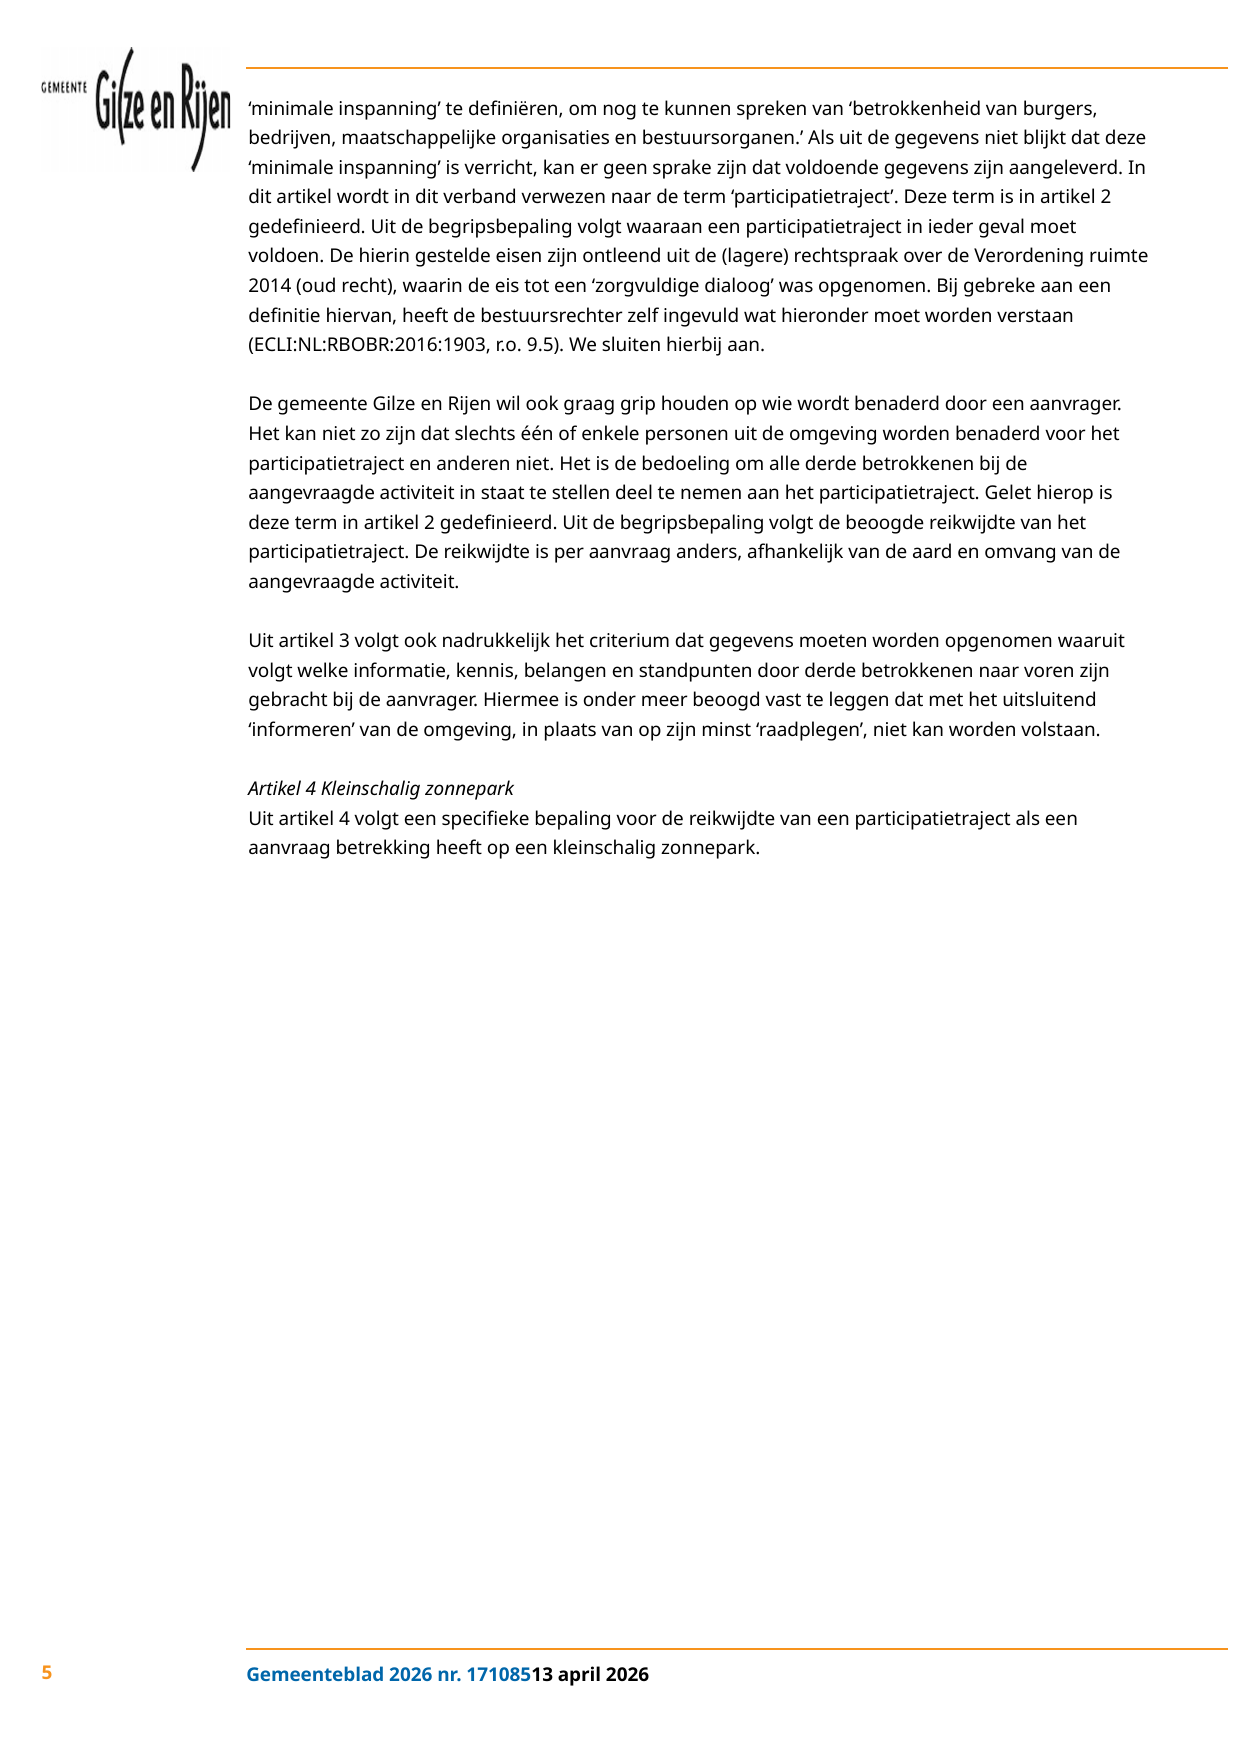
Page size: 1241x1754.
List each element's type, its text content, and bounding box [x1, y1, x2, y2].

text Uit artikel 4 volgt een specifieke bepaling voor de reikwijdte van een participatietraject als een aanvraag betrekking heeft op een kleinschalig zonnepark. [248, 805, 1152, 860]
text Artikel 4 Kleinschalig zonnepark [248, 775, 1152, 801]
text Uit artikel 3 volgt ook nadrukkelijk het criterium dat gegevens moeten worden opgenomen waaruit volgt welke informatie, kennis, belangen en standpunten door derde betrokkenen naar voren zijn gebracht bij de aanvrager. Hiermee is onder meer beoogd vast te leggen dat met het uitsluitend ‘informeren’ van de omgeving, in plaats van op zijn minst ‘raadplegen’, niet kan worden volstaan. [248, 627, 1152, 742]
text ‘minimale inspanning’ te definiëren, om nog te kunnen spreken van ‘betrokkenheid van burgers, bedrijven, maatschappelijke organisaties en bestuursorganen.’ Als uit de gegevens niet blijkt dat deze ‘minimale inspanning’ is verricht, kan er geen sprake zijn dat voldoende gegevens zijn aangeleverd. In dit artikel wordt in dit verband verwezen naar de term ‘participatietraject’. Deze term is in artikel 2 gedefinieerd. Uit de begripsbepaling volgt waaraan een participatietraject in ieder geval moet voldoen. De hierin gestelde eisen zijn ontleend uit de (lagere) rechtspraak over de Verordening ruimte 2014 (oud recht), waarin de eis tot een ‘zorgvuldige dialoog’ was opgenomen. Bij gebreke aan een definitie hiervan, heeft de bestuursrechter zelf ingevuld wat hieronder moet worden verstaan (ECLI:NL:RBOBR:2016:1903, r.o. 9.5). We sluiten hierbij aan. [248, 95, 1152, 357]
picture [41, 47, 231, 172]
text De gemeente Gilze en Rijen wil ook graag grip houden op wie wordt benaderd door een aanvrager. Het kan niet zo zijn dat slechts één of enkele personen uit de omgeving worden benaderd voor het participatietraject en anderen niet. Het is de bedoeling om alle derde betrokkenen bij de aangevraagde activiteit in staat te stellen deel te nemen aan het participatietraject. Gelet hierop is deze term in artikel 2 gedefinieerd. Uit de begripsbepaling volgt de beoogde reikwijdte van het participatietraject. De reikwijdte is per aanvraag anders, afhankelijk van de aard en omvang van de aangevraagde activiteit. [248, 391, 1152, 594]
